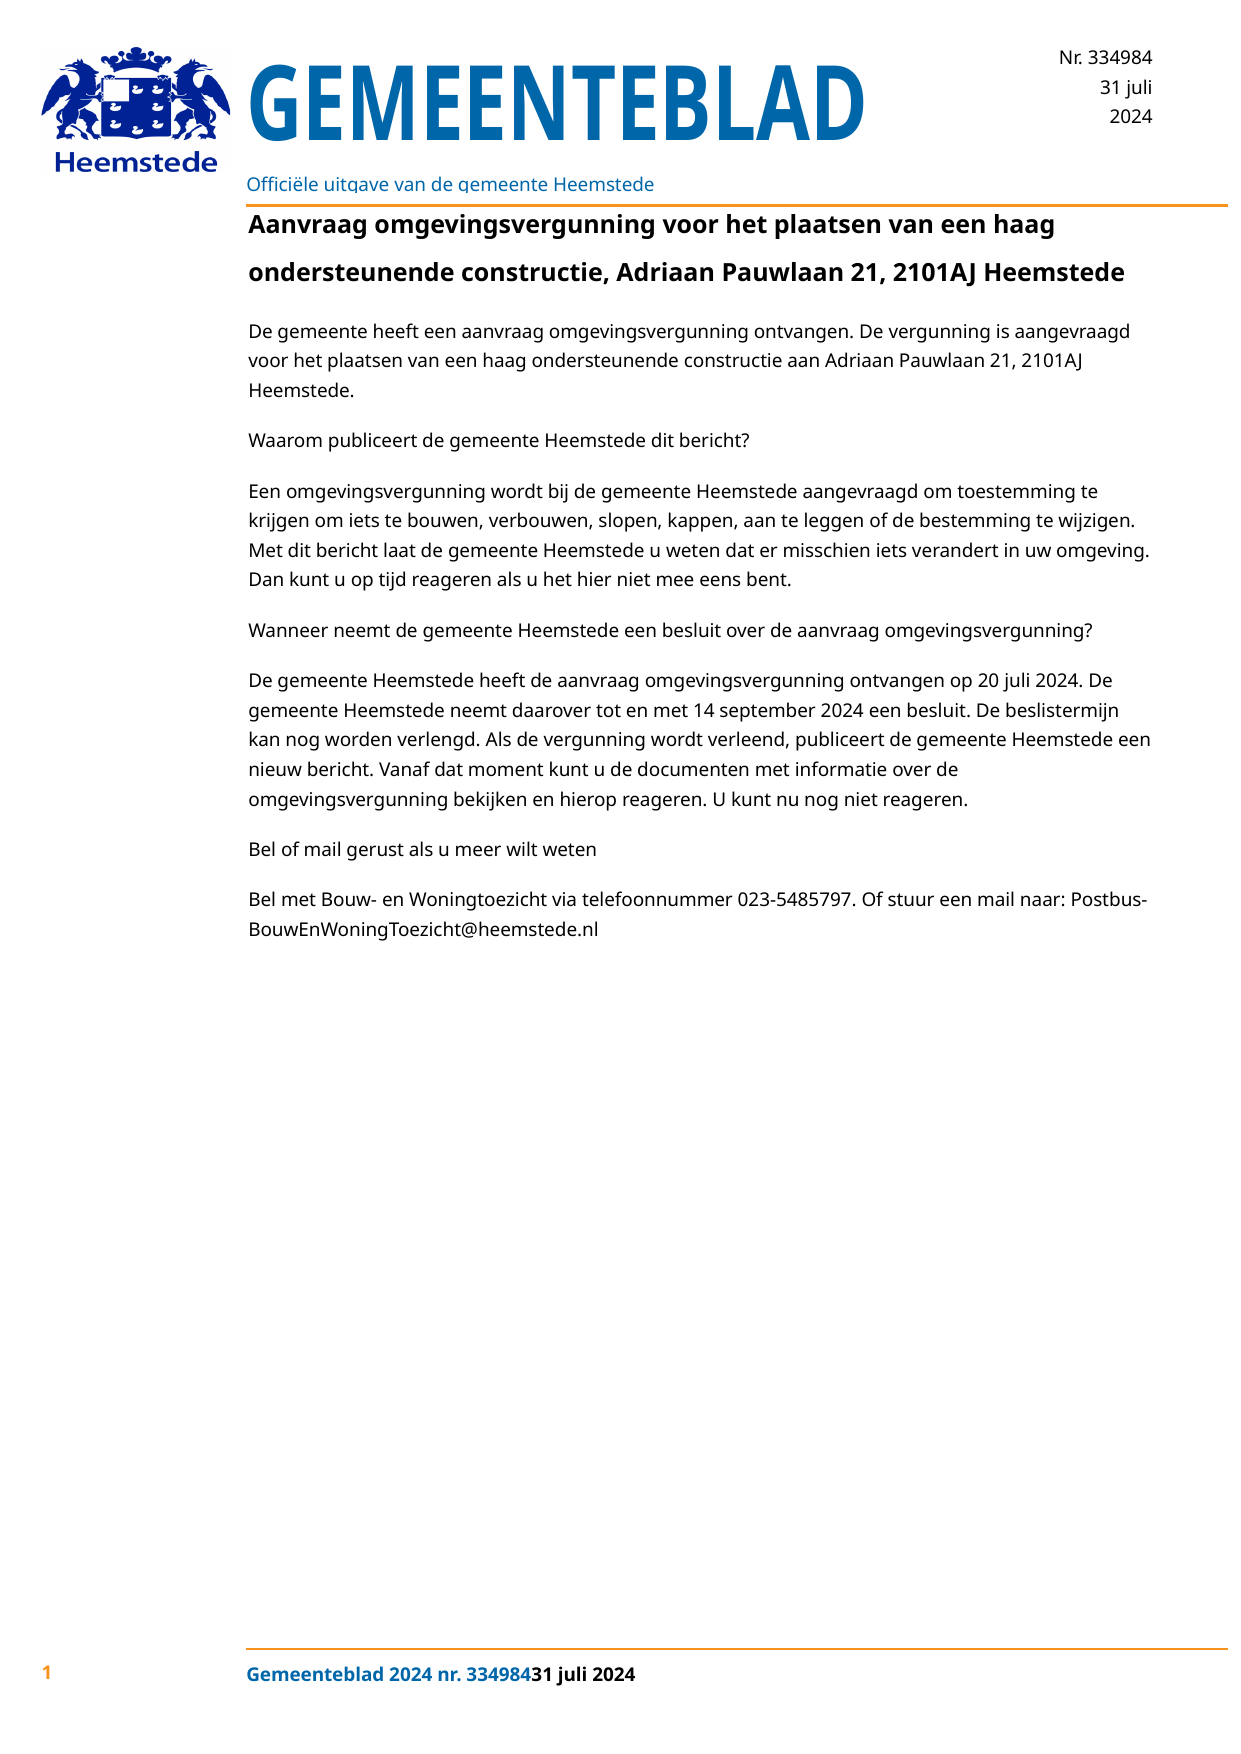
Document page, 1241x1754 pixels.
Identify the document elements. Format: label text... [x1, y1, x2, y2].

text Wanneer neemt de gemeente Heemstede een besluit over de aanvraag omgevingsvergunning? [248, 617, 1152, 643]
text Bel met Bouw- en Woningtoezicht via telefoonnummer 023-5485797. Of stuur een mail naar: Postbus-BouwEnWoningToezicht@heemstede.nl [248, 887, 1152, 942]
text De gemeente heeft een aanvraag omgevingsvergunning ontvangen. De vergunning is aangevraagd voor het plaatsen van een haag ondersteunende constructie aan Adriaan Pauwlaan 21, 2101AJ Heemstede. [248, 318, 1152, 403]
text Waarom publiceert de gemeente Heemstede dit bericht? [248, 427, 1152, 453]
text Bel of mail gerust als u meer wilt weten [248, 836, 1152, 862]
text Een omgevingsvergunning wordt bij de gemeente Heemstede aangevraagd om toestemming te krijgen om iets te bouwen, verbouwen, slopen, kappen, aan te leggen of de bestemming te wijzigen. Met dit bericht laat de gemeente Heemstede u weten dat er misschien iets verandert in uw omgeving. Dan kunt u op tijd reageren als u het hier niet mee eens bent. [248, 478, 1152, 592]
text De gemeente Heemstede heeft de aanvraag omgevingsvergunning ontvangen op 20 juli 2024. De gemeente Heemstede neemt daarover tot en met 14 september 2024 een besluit. De beslistermijn kan nog worden verlengd. Als de vergunning wordt verleend, publiceert de gemeente Heemstede een nieuw bericht. Vanaf dat moment kunt u de documenten met informatie over de omgevingsvergunning bekijken en hierop reageren. U kunt nu nog niet reageren. [248, 667, 1152, 812]
picture [41, 47, 231, 172]
text Aanvraag omgevingsvergunning voor het plaatsen van een haag ondersteunende constructie, Adriaan Pauwlaan 21, 2101AJ Heemstede [248, 207, 1152, 288]
